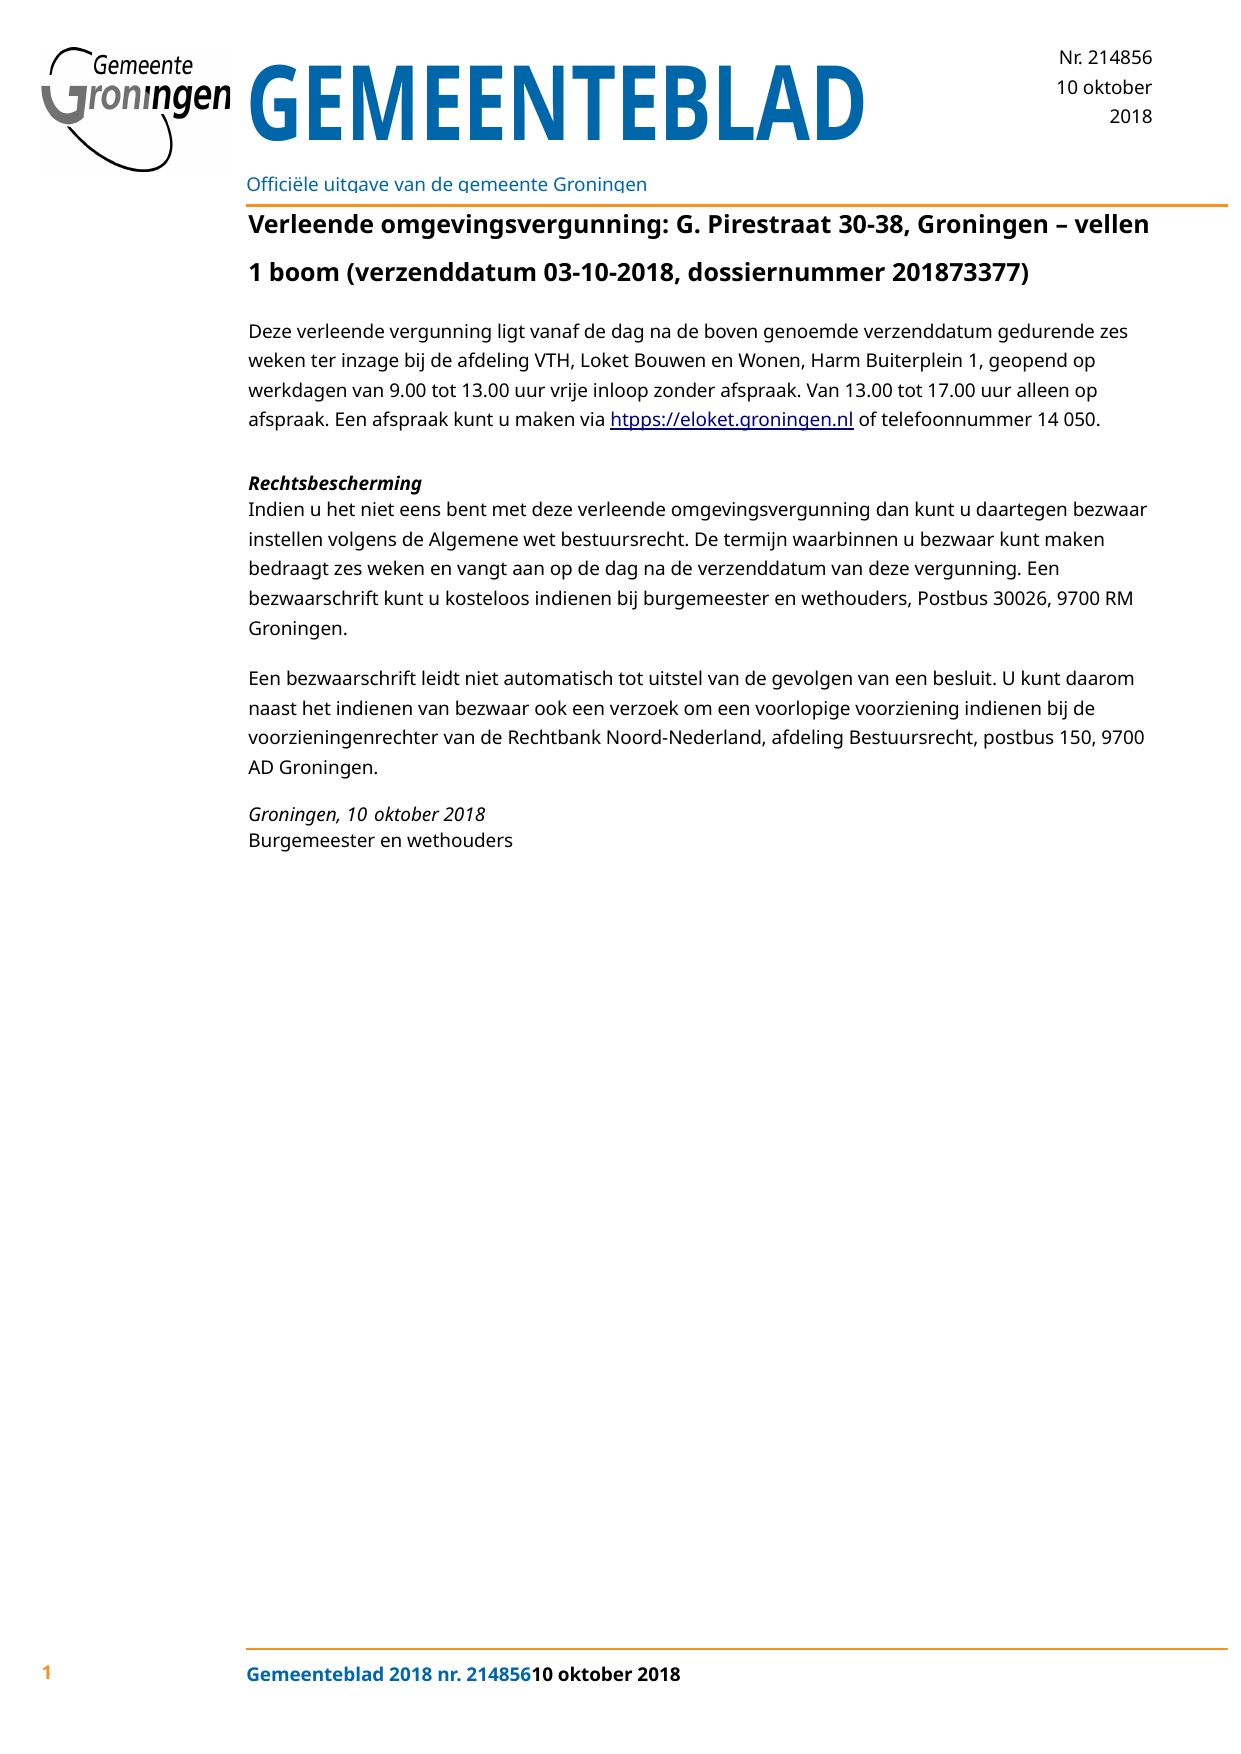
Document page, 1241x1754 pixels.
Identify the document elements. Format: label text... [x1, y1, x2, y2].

text Deze verleende vergunning ligt vanaf de dag na de boven genoemde verzenddatum gedurende zes weken ter inzage bij de afdeling VTH, Loket Bouwen en Wonen, Harm Buiterplein 1, geopend op werkdagen van 9.00 tot 13.00 uur vrije inloop zonder afspraak. Van 13.00 tot 17.00 uur alleen op afspraak. Een afspraak kunt u maken via htpps://eloket.groningen.nl of telefoonnummer 14 050. [248, 318, 1152, 432]
text Rechtsbescherming [248, 471, 1152, 496]
text Indien u het niet eens bent met deze verleende omgevingsvergunning dan kunt u daartegen bezwaar instellen volgens de Algemene wet bestuursrecht. De termijn waarbinnen u bezwaar kunt maken bedraagt zes weken en vangt aan op de dag na de verzenddatum van deze vergunning. Een bezwaarschrift kunt u kosteloos indienen bij burgemeester en wethouders, Postbus 30026, 9700 RM Groningen. [248, 496, 1152, 640]
picture [41, 47, 231, 172]
text Burgemeester en wethouders [248, 827, 1152, 853]
text Een bezwaarschrift leidt niet automatisch tot uitstel van de gevolgen van een besluit. U kunt daarom naast het indienen van bezwaar ook een verzoek om een voorlopige voorziening indienen bij de voorzieningenrechter van de Rechtbank Noord-Nederland, afdeling Bestuursrecht, postbus 150, 9700 AD Groningen. [248, 665, 1152, 779]
text Verleende omgevingsvergunning: G. Pirestraat 30-38, Groningen – vellen 1 boom (verzenddatum 03-10-2018, dossiernummer 201873377) [248, 207, 1152, 288]
text Groningen, 10 oktober 2018 [248, 802, 1152, 827]
